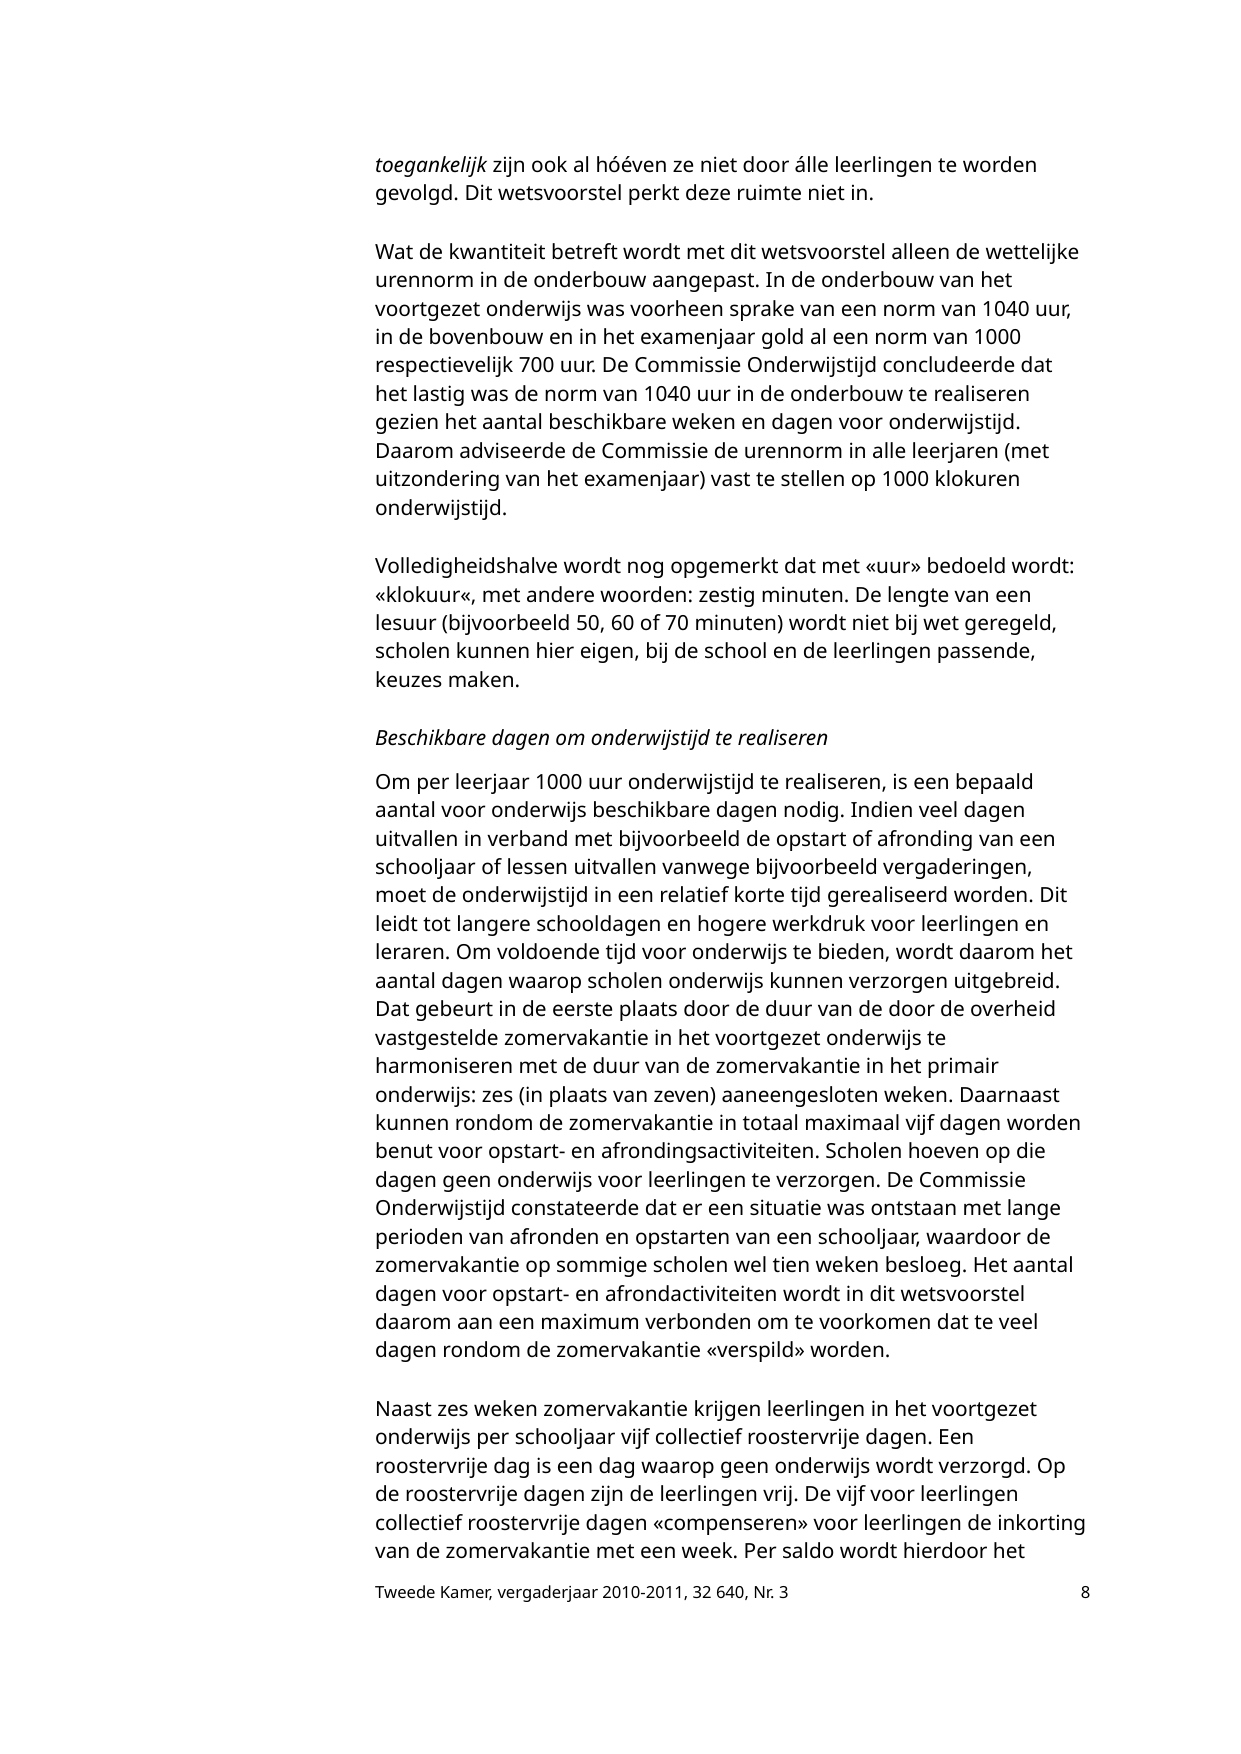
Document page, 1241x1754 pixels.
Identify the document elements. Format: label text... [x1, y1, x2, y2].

text toegankelijk zijn ook al hóéven ze niet door álle leerlingen te worden gevolgd. Dit wetsvoorstel perkt deze ruimte niet in. [375, 150, 1090, 207]
text Naast zes weken zomervakantie krijgen leerlingen in het voortgezet onderwijs per schooljaar vijf collectief roostervrije dagen. Een roostervrije dag is een dag waarop geen onderwijs wordt verzorgd. Op de roostervrije dagen zijn de leerlingen vrij. De vijf voor leerlingen collectief roostervrije dagen «compenseren» voor leerlingen de inkorting van de zomervakantie met een week. Per saldo wordt hierdoor het [375, 1394, 1090, 1565]
text Wat de kwantiteit betreft wordt met dit wetsvoorstel alleen de wettelijke urennorm in de onderbouw aangepast. In de onderbouw van het voortgezet onderwijs was voorheen sprake van een norm van 1040 uur, in de bovenbouw en in het examenjaar gold al een norm van 1000 respectievelijk 700 uur. De Commissie Onderwijstijd concludeerde dat het lastig was de norm van 1040 uur in de onderbouw te realiseren gezien het aantal beschikbare weken en dagen voor onderwijstijd. Daarom adviseerde de Commissie de urennorm in alle leerjaren (met uitzondering van het examenjaar) vast te stellen op 1000 klokuren onderwijstijd. [375, 237, 1090, 521]
text Om per leerjaar 1000 uur onderwijstijd te realiseren, is een bepaald aantal voor onderwijs beschikbare dagen nodig. Indien veel dagen uitvallen in verband met bijvoorbeeld de opstart of afronding van een schooljaar of lessen uitvallen vanwege bijvoorbeeld vergaderingen, moet de onderwijstijd in een relatief korte tijd gerealiseerd worden. Dit leidt tot langere schooldagen en hogere werkdruk voor leerlingen en leraren. Om voldoende tijd voor onderwijs te bieden, wordt daarom het aantal dagen waarop scholen onderwijs kunnen verzorgen uitgebreid. Dat gebeurt in de eerste plaats door de duur van de door de overheid vastgestelde zomervakantie in het voortgezet onderwijs te harmoniseren met de duur van de zomervakantie in het primair onderwijs: zes (in plaats van zeven) aaneengesloten weken. Daarnaast kunnen rondom de zomervakantie in totaal maximaal vijf dagen worden benut voor opstart- en afrondingsactiviteiten. Scholen hoeven op die dagen geen onderwijs voor leerlingen te verzorgen. De Commissie Onderwijstijd constateerde dat er een situatie was ontstaan met lange perioden van afronden en opstarten van een schooljaar, waardoor de zomervakantie op sommige scholen wel tien weken besloeg. Het aantal dagen voor opstart- en afrondactiviteiten wordt in dit wetsvoorstel daarom aan een maximum verbonden om te voorkomen dat te veel dagen rondom de zomervakantie «verspild» worden. [375, 767, 1090, 1364]
text Beschikbare dagen om onderwijstijd te realiseren [375, 723, 1090, 752]
text Volledigheidshalve wordt nog opgemerkt dat met «uur» bedoeld wordt: «klokuur«, met andere woorden: zestig minuten. De lengte van een lesuur (bijvoorbeeld 50, 60 of 70 minuten) wordt niet bij wet geregeld, scholen kunnen hier eigen, bij de school en de leerlingen passende, keuzes maken. [375, 551, 1090, 693]
